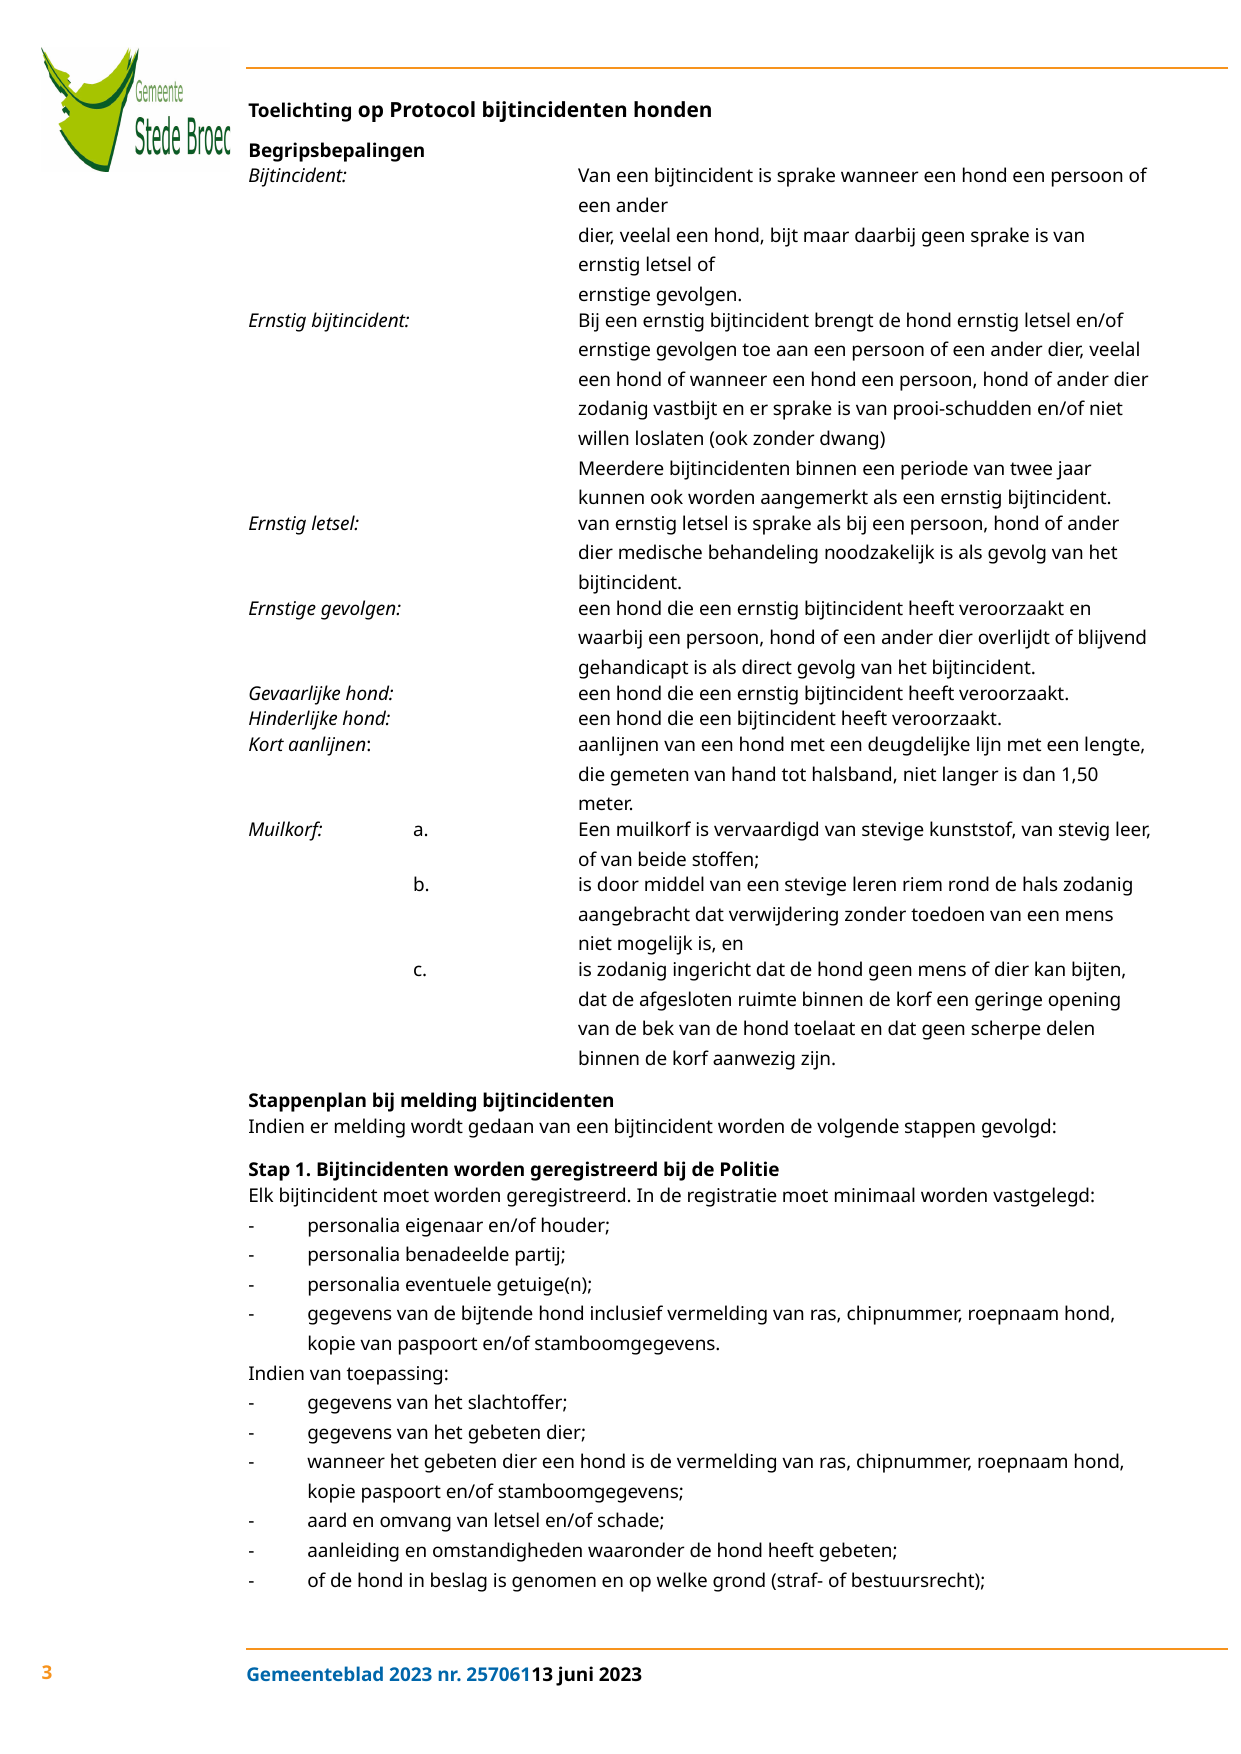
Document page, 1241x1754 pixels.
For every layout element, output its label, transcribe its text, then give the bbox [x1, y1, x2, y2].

table_header [413, 163, 578, 307]
table_cell Bij een ernstig bijtincident brengt de hond ernstig letsel en/of ernstige gevolgen toe aan een persoon of een ander dier, veelal een hond of wanneer een hond een persoon, hond of ander dier zodanig vastbijt en er sprake is van prooi-schudden en/of niet willen loslaten (ook zonder dwang) Meerdere bijtincidenten binnen een periode van twee jaar kunnen ook worden aangemerkt als een ernstig bijtincident. [578, 307, 1152, 510]
table_cell c. [413, 956, 578, 1071]
table_cell aanlijnen van een hond met een deugdelijke lijn met een lengte, die gemeten van hand tot halsband, niet langer is dan 1,50 meter. [578, 731, 1152, 816]
text Begripsbepalingen [248, 137, 1152, 163]
table_cell [248, 871, 413, 956]
list personalia eigenaar en/of houder; [248, 1212, 1152, 1237]
table_cell Muilkorf: [248, 816, 413, 871]
list aard en omvang van letsel en/of schade; [248, 1508, 1152, 1533]
table_cell [413, 731, 578, 816]
text Toelichting op Protocol bijtincidenten honden [248, 95, 1152, 123]
list aanleiding en omstandigheden waaronder de hond heeft gebeten; [248, 1537, 1152, 1563]
table_header Van een bijtincident is sprake wanneer een hond een persoon of een ander dier, veelal een hond, bijt maar daarbij geen sprake is van ernstig letsel of ernstige gevolgen. [578, 163, 1152, 307]
table_cell [413, 510, 578, 595]
table_cell van ernstig letsel is sprake als bij een persoon, hond of ander dier medische behandeling noodzakelijk is als gevolg van het bijtincident. [578, 510, 1152, 595]
table_cell [413, 307, 578, 510]
table_cell [413, 706, 578, 731]
table_cell [248, 956, 413, 1071]
table_cell a. [413, 816, 578, 871]
text Elk bijtincident moet worden geregistreerd. In de registratie moet minimaal worden vastgelegd: [248, 1182, 1152, 1208]
table_cell is zodanig ingericht dat de hond geen mens of dier kan bijten, dat de afgesloten ruimte binnen de korf een geringe opening van de bek van de hond toelaat en dat geen scherpe delen binnen de korf aanwezig zijn. [578, 956, 1152, 1071]
table_cell [413, 680, 578, 706]
list personalia eventuele getuige(n); [248, 1271, 1152, 1297]
table_cell Een muilkorf is vervaardigd van stevige kunststof, van stevig leer, of van beide stoffen; [578, 816, 1152, 871]
picture [41, 47, 231, 172]
table_cell b. [413, 871, 578, 956]
list personalia benadeelde partij; [248, 1241, 1152, 1267]
list gegevens van het slachtoffer; [248, 1389, 1152, 1415]
text Stappenplan bij melding bijtincidenten [248, 1088, 1152, 1113]
table_cell Hinderlijke hond: [248, 706, 413, 731]
table_cell [413, 595, 578, 680]
list wanneer het gebeten dier een hond is de vermelding van ras, chipnummer, roepnaam hond, kopie paspoort en/of stamboomgegevens; [248, 1448, 1152, 1504]
table_cell een hond die een ernstig bijtincident heeft veroorzaakt. [578, 680, 1152, 706]
table_cell Ernstige gevolgen: [248, 595, 413, 680]
table_cell Ernstig bijtincident: [248, 307, 413, 510]
table_header Bijtincident: [248, 163, 413, 307]
list gegevens van de bijtende hond inclusief vermelding van ras, chipnummer, roepnaam hond, kopie van paspoort en/of stamboomgegevens. [248, 1301, 1152, 1356]
list of de hond in beslag is genomen en op welke grond (straf- of bestuursrecht); [248, 1567, 1152, 1592]
table_cell is door middel van een stevige leren riem rond de hals zodanig aangebracht dat verwijdering zonder toedoen van een mens niet mogelijk is, en [578, 871, 1152, 956]
table_cell Kort aanlijnen: [248, 731, 413, 816]
table_cell Ernstig letsel: [248, 510, 413, 595]
text Stap 1. Bijtincidenten worden geregistreerd bij de Politie [248, 1156, 1152, 1182]
table_cell een hond die een ernstig bijtincident heeft veroorzaakt en waarbij een persoon, hond of een ander dier overlijdt of blijvend gehandicapt is als direct gevolg van het bijtincident. [578, 595, 1152, 680]
list gegevens van het gebeten dier; [248, 1419, 1152, 1444]
text Indien er melding wordt gedaan van een bijtincident worden de volgende stappen gevolgd: [248, 1113, 1152, 1139]
table_cell een hond die een bijtincident heeft veroorzaakt. [578, 706, 1152, 731]
text Indien van toepassing: [248, 1360, 1152, 1385]
table_cell Gevaarlijke hond: [248, 680, 413, 706]
